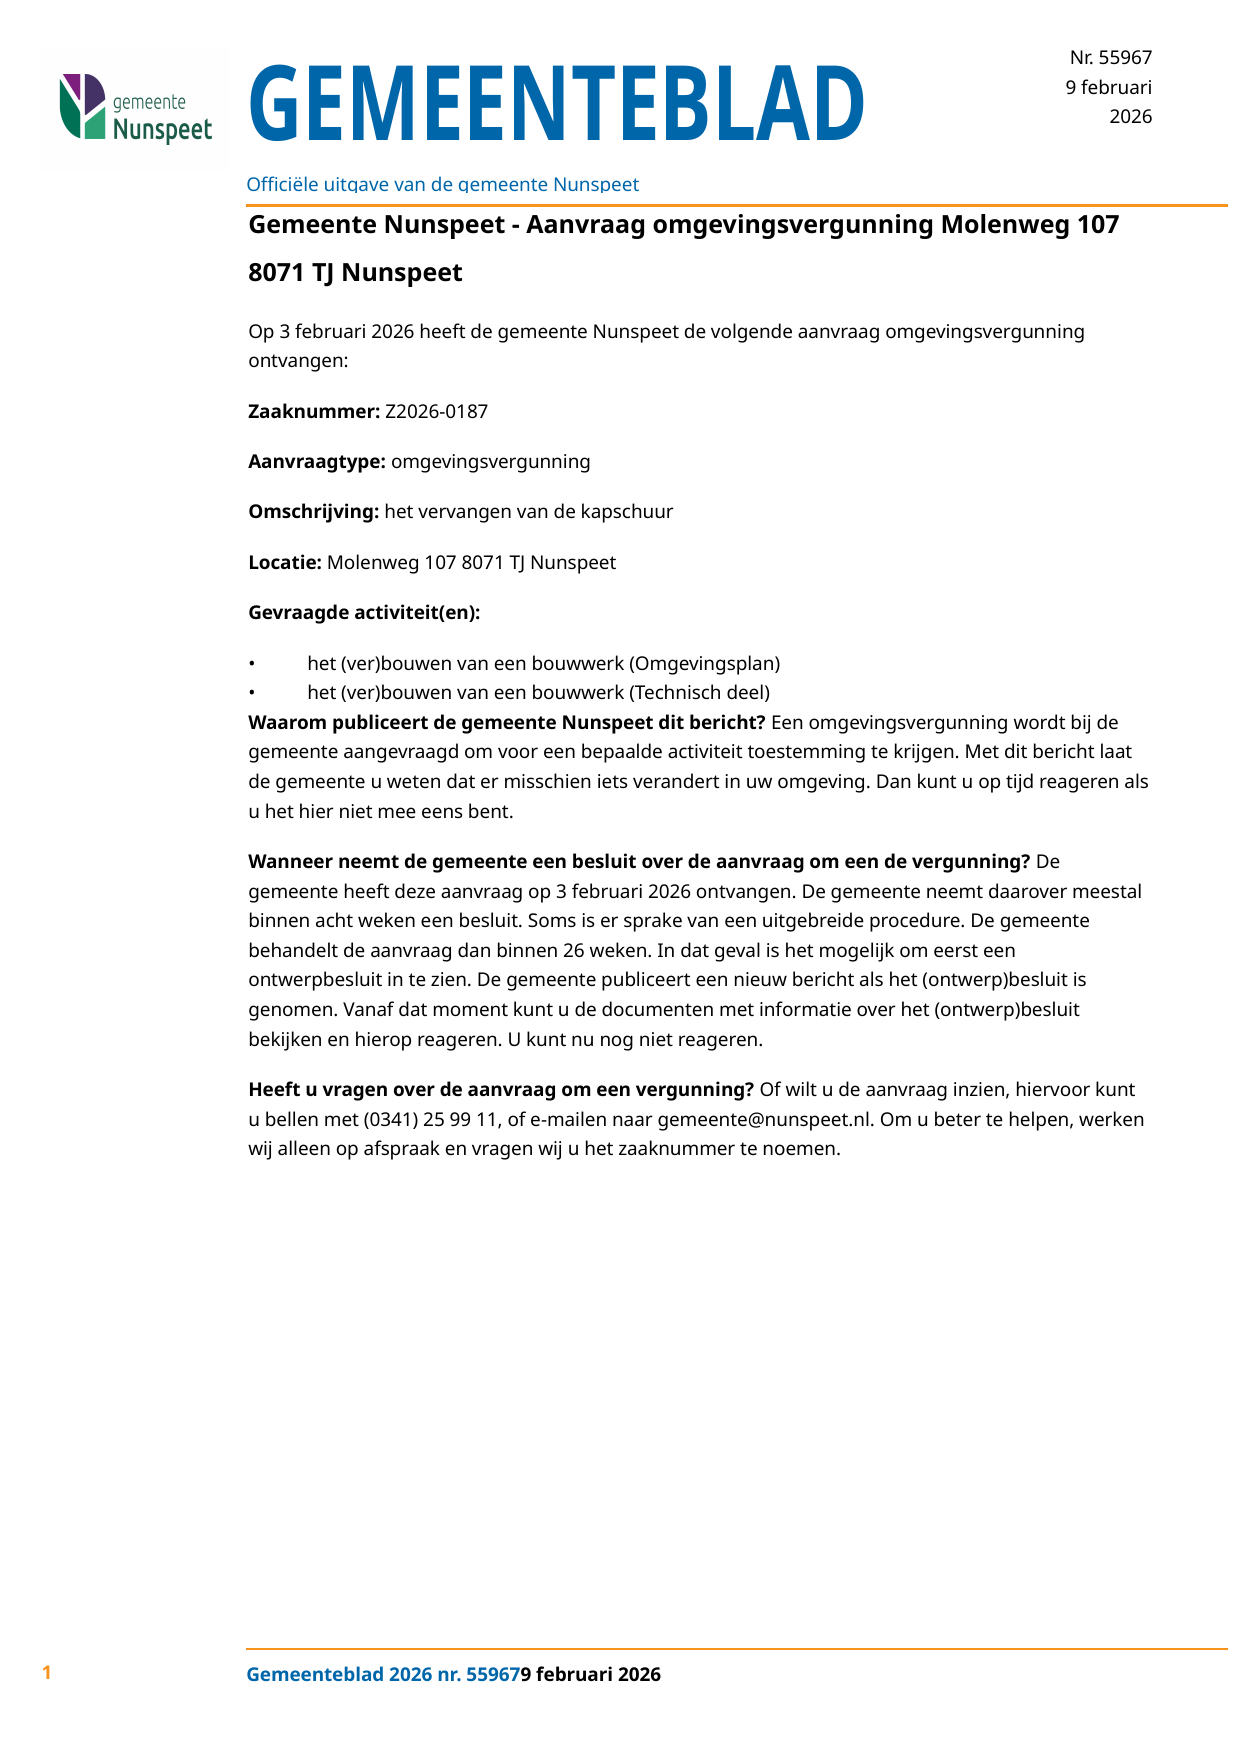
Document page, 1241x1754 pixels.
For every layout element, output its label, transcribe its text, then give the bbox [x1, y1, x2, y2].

text Gemeente Nunspeet - Aanvraag omgevingsvergunning Molenweg 107 8071 TJ Nunspeet [248, 207, 1152, 288]
text Op 3 februari 2026 heeft de gemeente Nunspeet de volgende aanvraag omgevingsvergunning ontvangen: [248, 318, 1152, 373]
text Omschrijving: het vervangen van de kapschuur [248, 499, 1152, 524]
picture [41, 47, 231, 172]
text Gevraagde activiteit(en): [248, 599, 1152, 625]
text Waarom publiceert de gemeente Nunspeet dit bericht? Een omgevingsvergunning wordt bij de gemeente aangevraagd om voor een bepaalde activiteit toestemming te krijgen. Met dit bericht laat de gemeente u weten dat er misschien iets verandert in uw omgeving. Dan kunt u op tijd reageren als u het hier niet mee eens bent. [248, 709, 1152, 824]
list het (ver)bouwen van een bouwwerk (Omgevingsplan) [248, 650, 1152, 676]
text Aanvraagtype: omgevingsvergunning [248, 448, 1152, 474]
text Zaaknummer: Z2026-0187 [248, 398, 1152, 424]
list het (ver)bouwen van een bouwwerk (Technisch deel) [248, 679, 1152, 705]
text Locatie: Molenweg 107 8071 TJ Nunspeet [248, 549, 1152, 575]
text Heeft u vragen over de aanvraag om een vergunning? Of wilt u de aanvraag inzien, hiervoor kunt u bellen met (0341) 25 99 11, of e-mailen naar gemeente@nunspeet.nl. Om u beter te helpen, werken wij alleen op afspraak en vragen wij u het zaaknummer te noemen. [248, 1076, 1152, 1161]
text Wanneer neemt de gemeente een besluit over de aanvraag om een de vergunning? De gemeente heeft deze aanvraag op 3 februari 2026 ontvangen. De gemeente neemt daarover meestal binnen acht weken een besluit. Soms is er sprake van een uitgebreide procedure. De gemeente behandelt de aanvraag dan binnen 26 weken. In dat geval is het mogelijk om eerst een ontwerpbesluit in te zien. De gemeente publiceert een nieuw bericht als het (ontwerp)besluit is genomen. Vanaf dat moment kunt u de documenten met informatie over het (ontwerp)besluit bekijken en hierop reageren. U kunt nu nog niet reageren. [248, 848, 1152, 1052]
